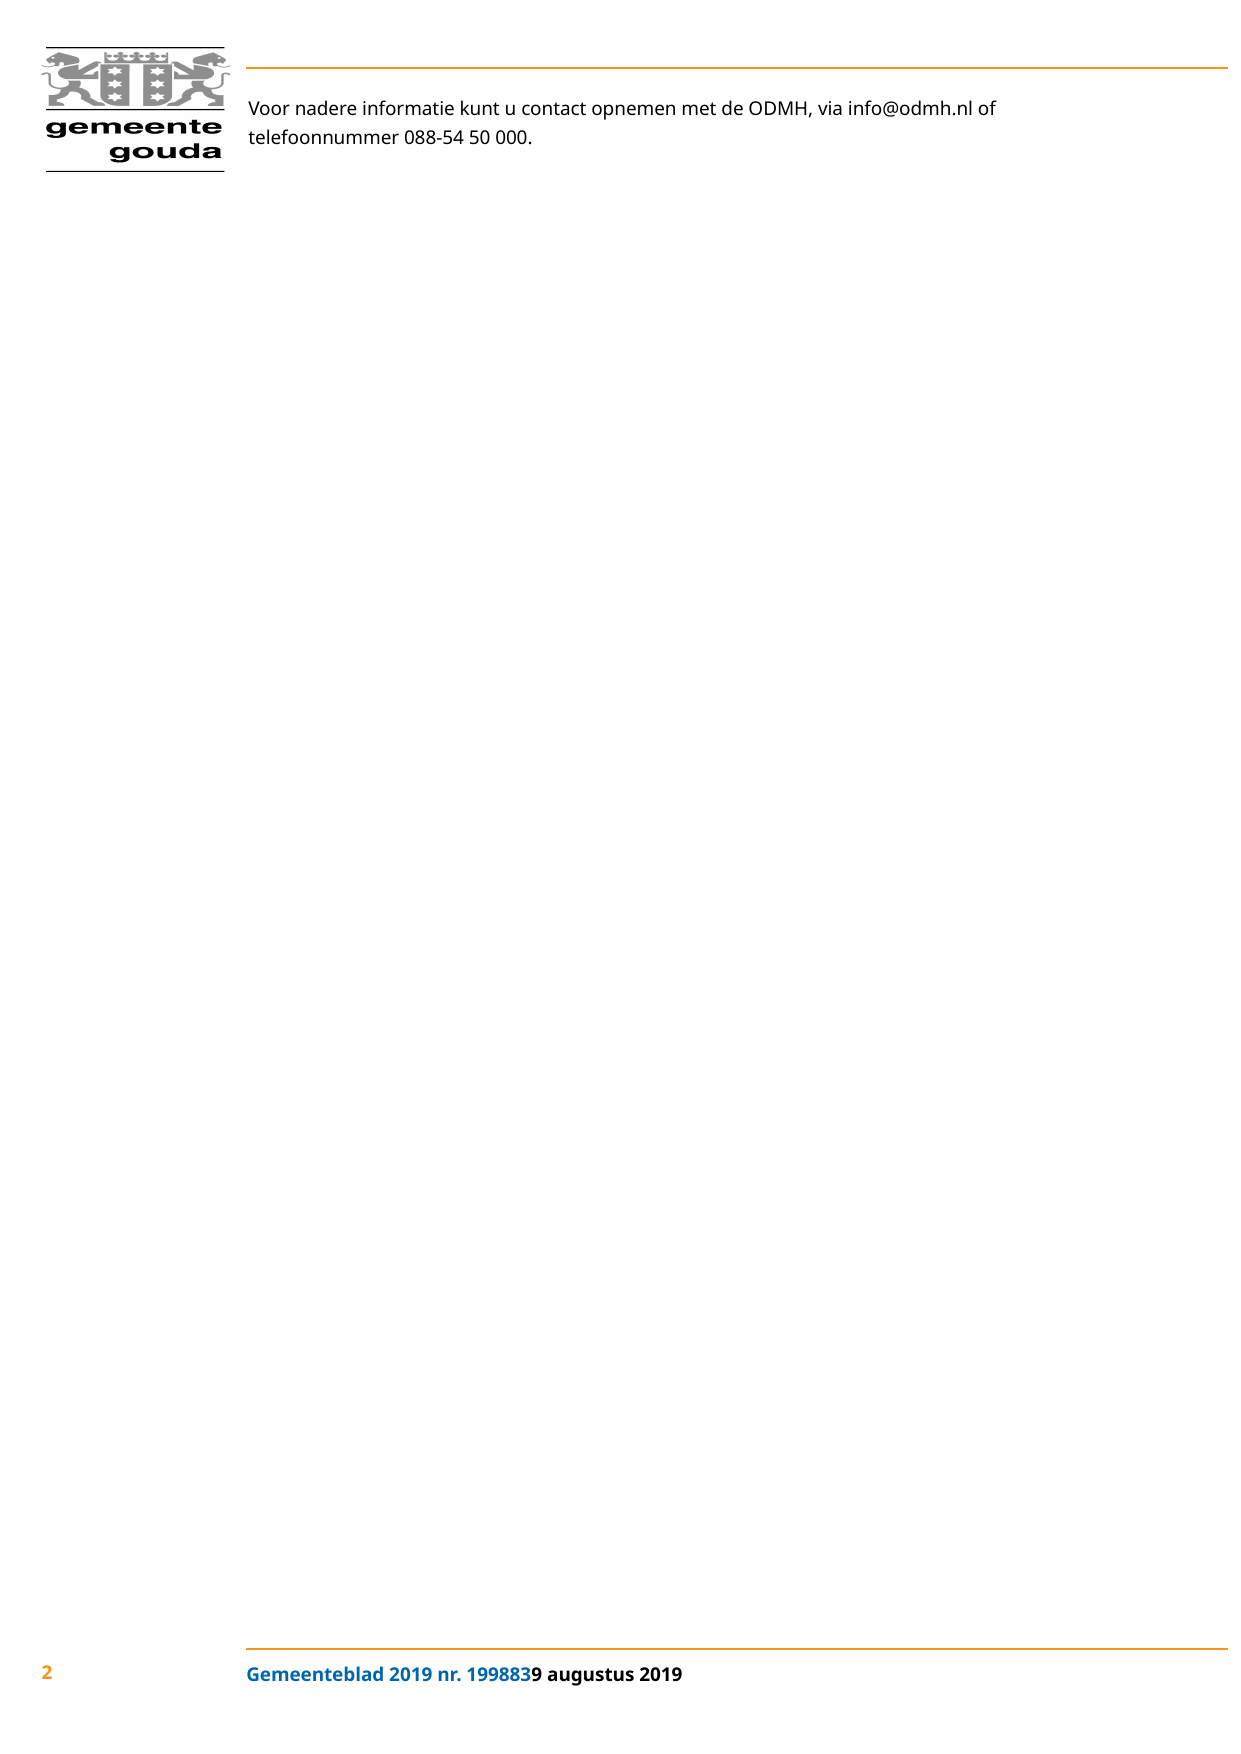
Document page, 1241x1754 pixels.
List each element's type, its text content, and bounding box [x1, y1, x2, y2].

text Voor nadere informatie kunt u contact opnemen met de ODMH, via info@odmh.nl of telefoonnummer 088-54 50 000. [248, 95, 1152, 150]
picture [41, 47, 231, 172]
